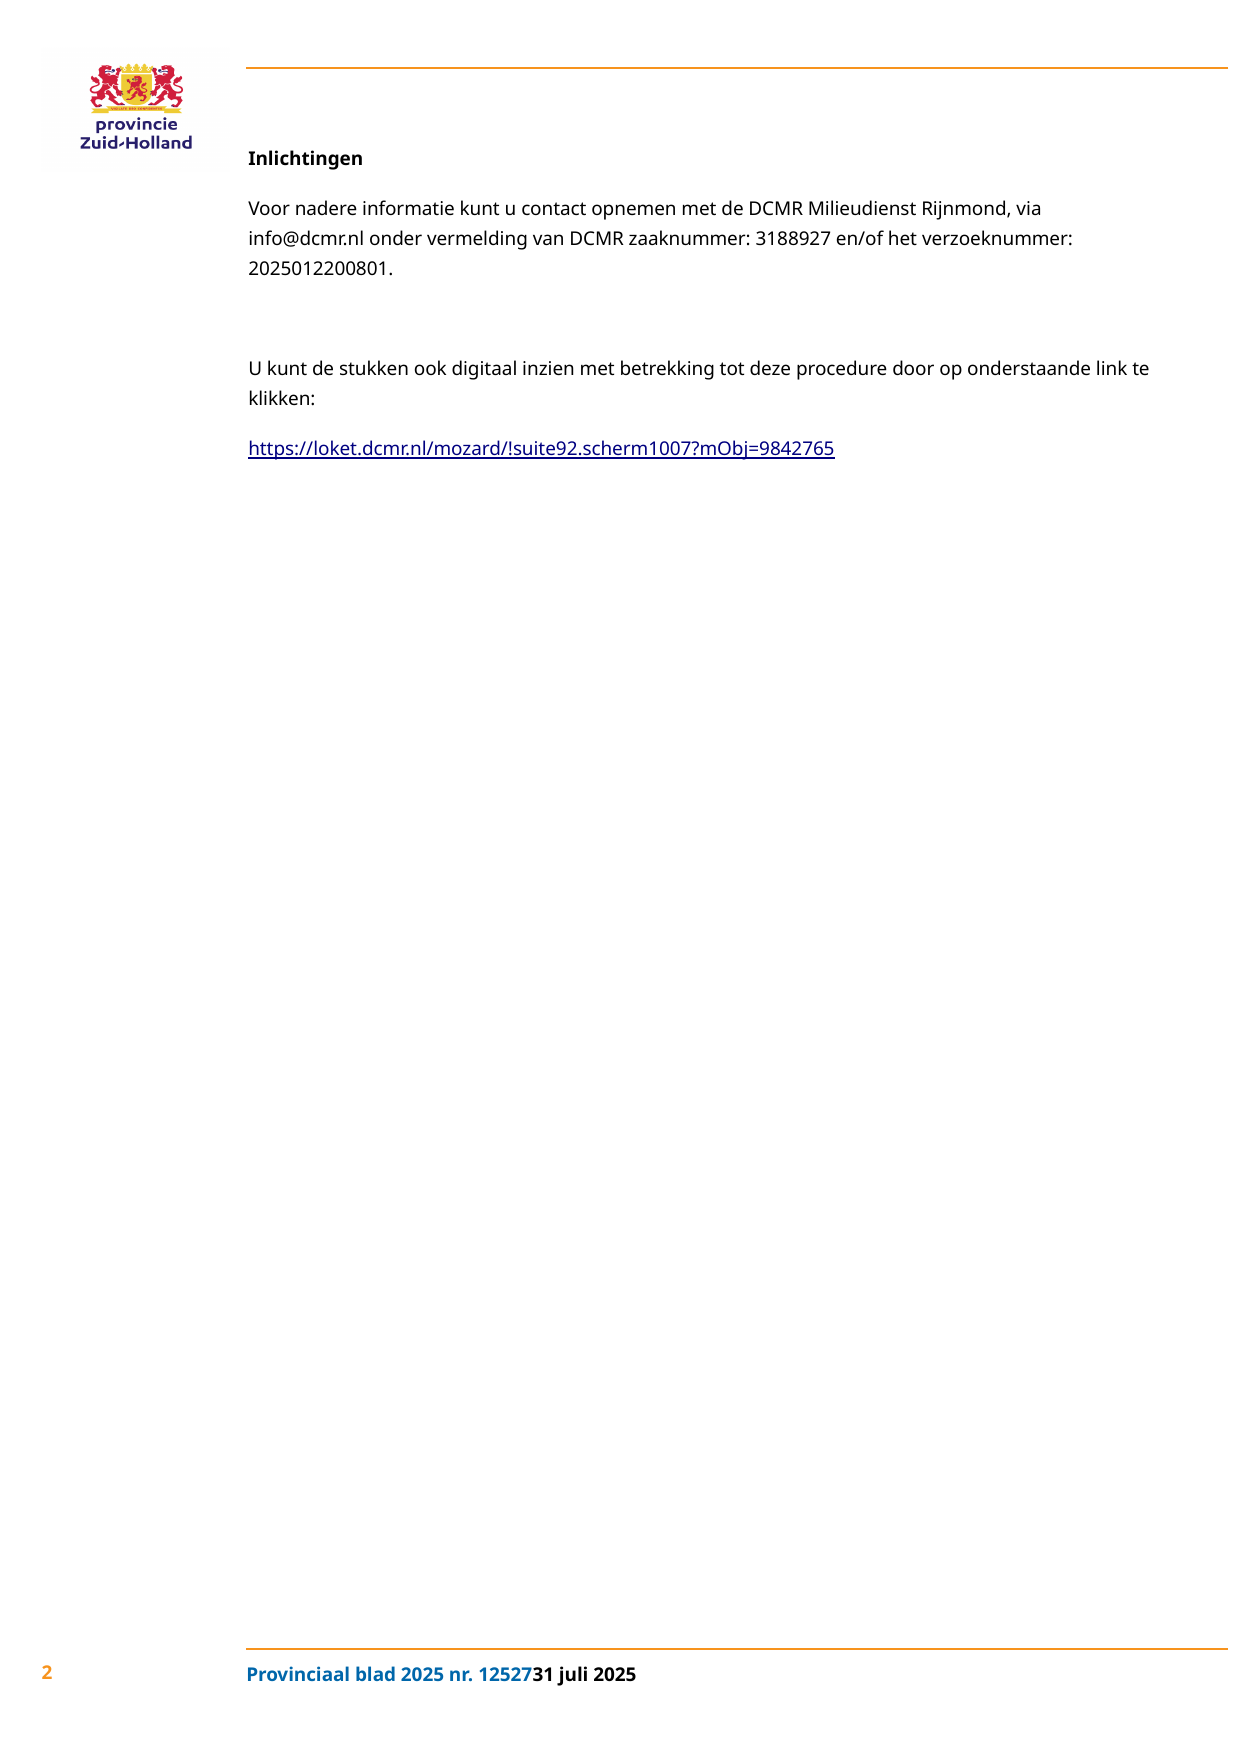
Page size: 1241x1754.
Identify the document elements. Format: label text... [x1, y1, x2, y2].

picture [41, 47, 231, 172]
text Inlichtingen [248, 145, 1152, 171]
text Voor nadere informatie kunt u contact opnemen met de DCMR Milieudienst Rijnmond, via info@dcmr.nl onder vermelding van DCMR zaaknummer: 3188927 en/of het verzoeknummer: 2025012200801. [248, 196, 1152, 281]
text U kunt de stukken ook digitaal inzien met betrekking tot deze procedure door op onderstaande link te klikken: [248, 356, 1152, 411]
text https://loket.dcmr.nl/mozard/!suite92.scherm1007?mObj=9842765 [248, 436, 1152, 461]
